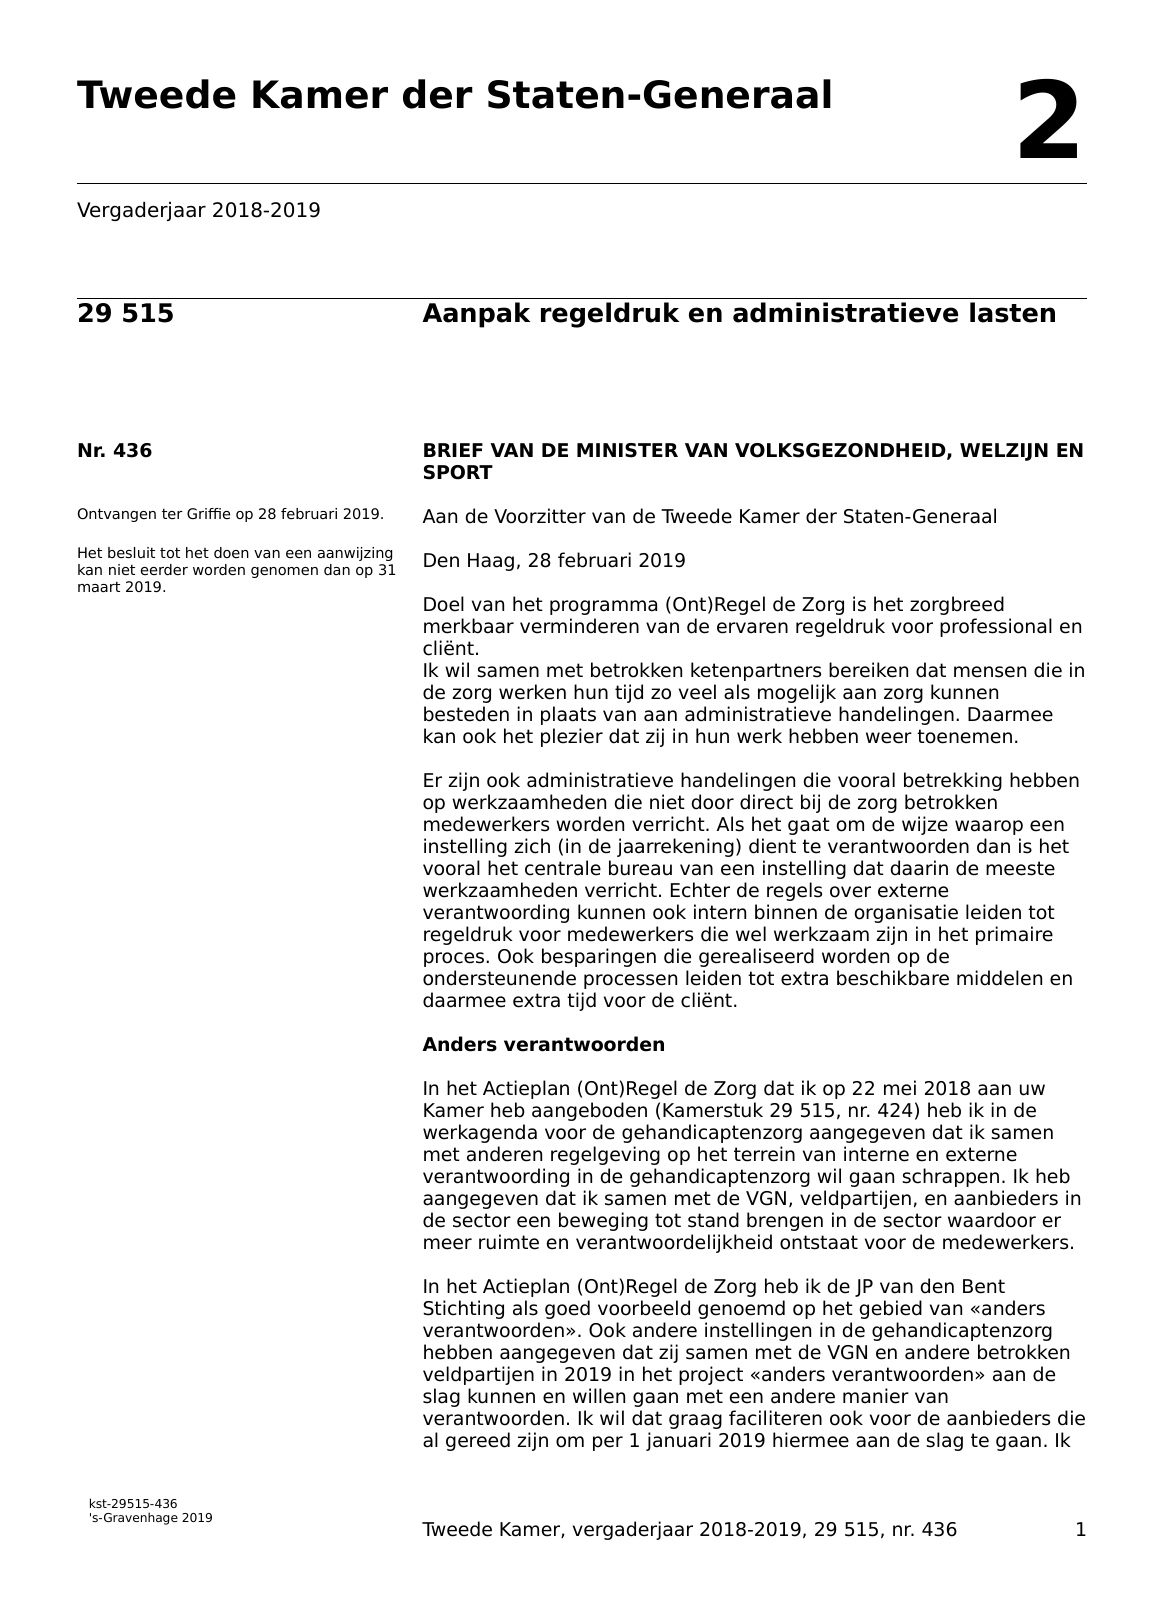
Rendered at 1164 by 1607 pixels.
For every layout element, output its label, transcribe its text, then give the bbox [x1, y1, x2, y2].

subtitle Nr. 436 BRIEF VAN DE MINISTER VAN VOLKSGEZONDHEID, WELZIJN EN SPORT [77, 440, 1087, 484]
text Doel van het programma (Ont)Regel de Zorg is het zorgbreed merkbaar verminderen van de ervaren regeldruk voor professional en cliënt. [422, 594, 1087, 660]
table_header 2 [886, 59, 1087, 183]
text Er zijn ook administratieve handelingen die vooral betrekking hebben op werkzaamheden die niet door direct bij de zorg betrokken medewerkers worden verricht. Als het gaat om de wijze waarop een instelling zich (in de jaarrekening) dient te verantwoorden dan is het vooral het centrale bureau van een instelling dat daarin de meeste werkzaamheden verricht. Echter de regels over externe verantwoording kunnen ook intern binnen de organisatie leiden tot regeldruk voor medewerkers die wel werkzaam zijn in het primaire proces. Ook besparingen die gerealiseerd worden op de ondersteunende processen leiden tot extra beschikbare middelen en daarmee extra tijd voor de cliënt. [422, 770, 1087, 1012]
text 's-Gravenhage 2019 [88, 1511, 323, 1525]
text Den Haag, 28 februari 2019 [422, 550, 1087, 572]
text Het besluit tot het doen van een aanwijzing kan niet eerder worden genomen dan op 31 maart 2019. [77, 545, 399, 596]
table_cell Vergaderjaar 2018-2019 [77, 184, 1087, 298]
subtitle 29 515 Aanpak regeldruk en administratieve lasten [77, 299, 1087, 329]
text kst-29515-436 [88, 1497, 323, 1511]
table_header Tweede Kamer der Staten-Generaal [77, 59, 886, 183]
text Ik wil samen met betrokken ketenpartners bereiken dat mensen die in de zorg werken hun tijd zo veel als mogelijk aan zorg kunnen besteden in plaats van aan administratieve handelingen. Daarmee kan ook het plezier dat zij in hun werk hebben weer toenemen. [422, 660, 1087, 748]
text In het Actieplan (Ont)Regel de Zorg dat ik op 22 mei 2018 aan uw Kamer heb aangeboden (Kamerstuk 29 515, nr. 424) heb ik in de werkagenda voor de gehandicaptenzorg aangegeven dat ik samen met anderen regelgeving op het terrein van interne en externe verantwoording in de gehandicaptenzorg wil gaan schrappen. Ik heb aangegeven dat ik samen met de VGN, veldpartijen, en aanbieders in de sector een beweging tot stand brengen in de sector waardoor er meer ruimte en verantwoordelijkheid ontstaat voor de medewerkers. [422, 1078, 1087, 1254]
text Ontvangen ter Griffie op 28 februari 2019. [77, 506, 399, 523]
text In het Actieplan (Ont)Regel de Zorg heb ik de JP van den Bent Stichting als goed voorbeeld genoemd op het gebied van «anders verantwoorden». Ook andere instellingen in de gehandicaptenzorg hebben aangegeven dat zij samen met de VGN en andere betrokken veldpartijen in 2019 in het project «anders verantwoorden» aan de slag kunnen en willen gaan met een andere manier van verantwoorden. Ik wil dat graag faciliteren ook voor de aanbieders die al gereed zijn om per 1 januari 2019 hiermee aan de slag te gaan. Ik [422, 1276, 1087, 1452]
text [77, 523, 399, 545]
text Aan de Voorzitter van de Tweede Kamer der Staten-Generaal [422, 506, 1087, 528]
subtitle Anders verantwoorden [422, 1034, 1087, 1056]
